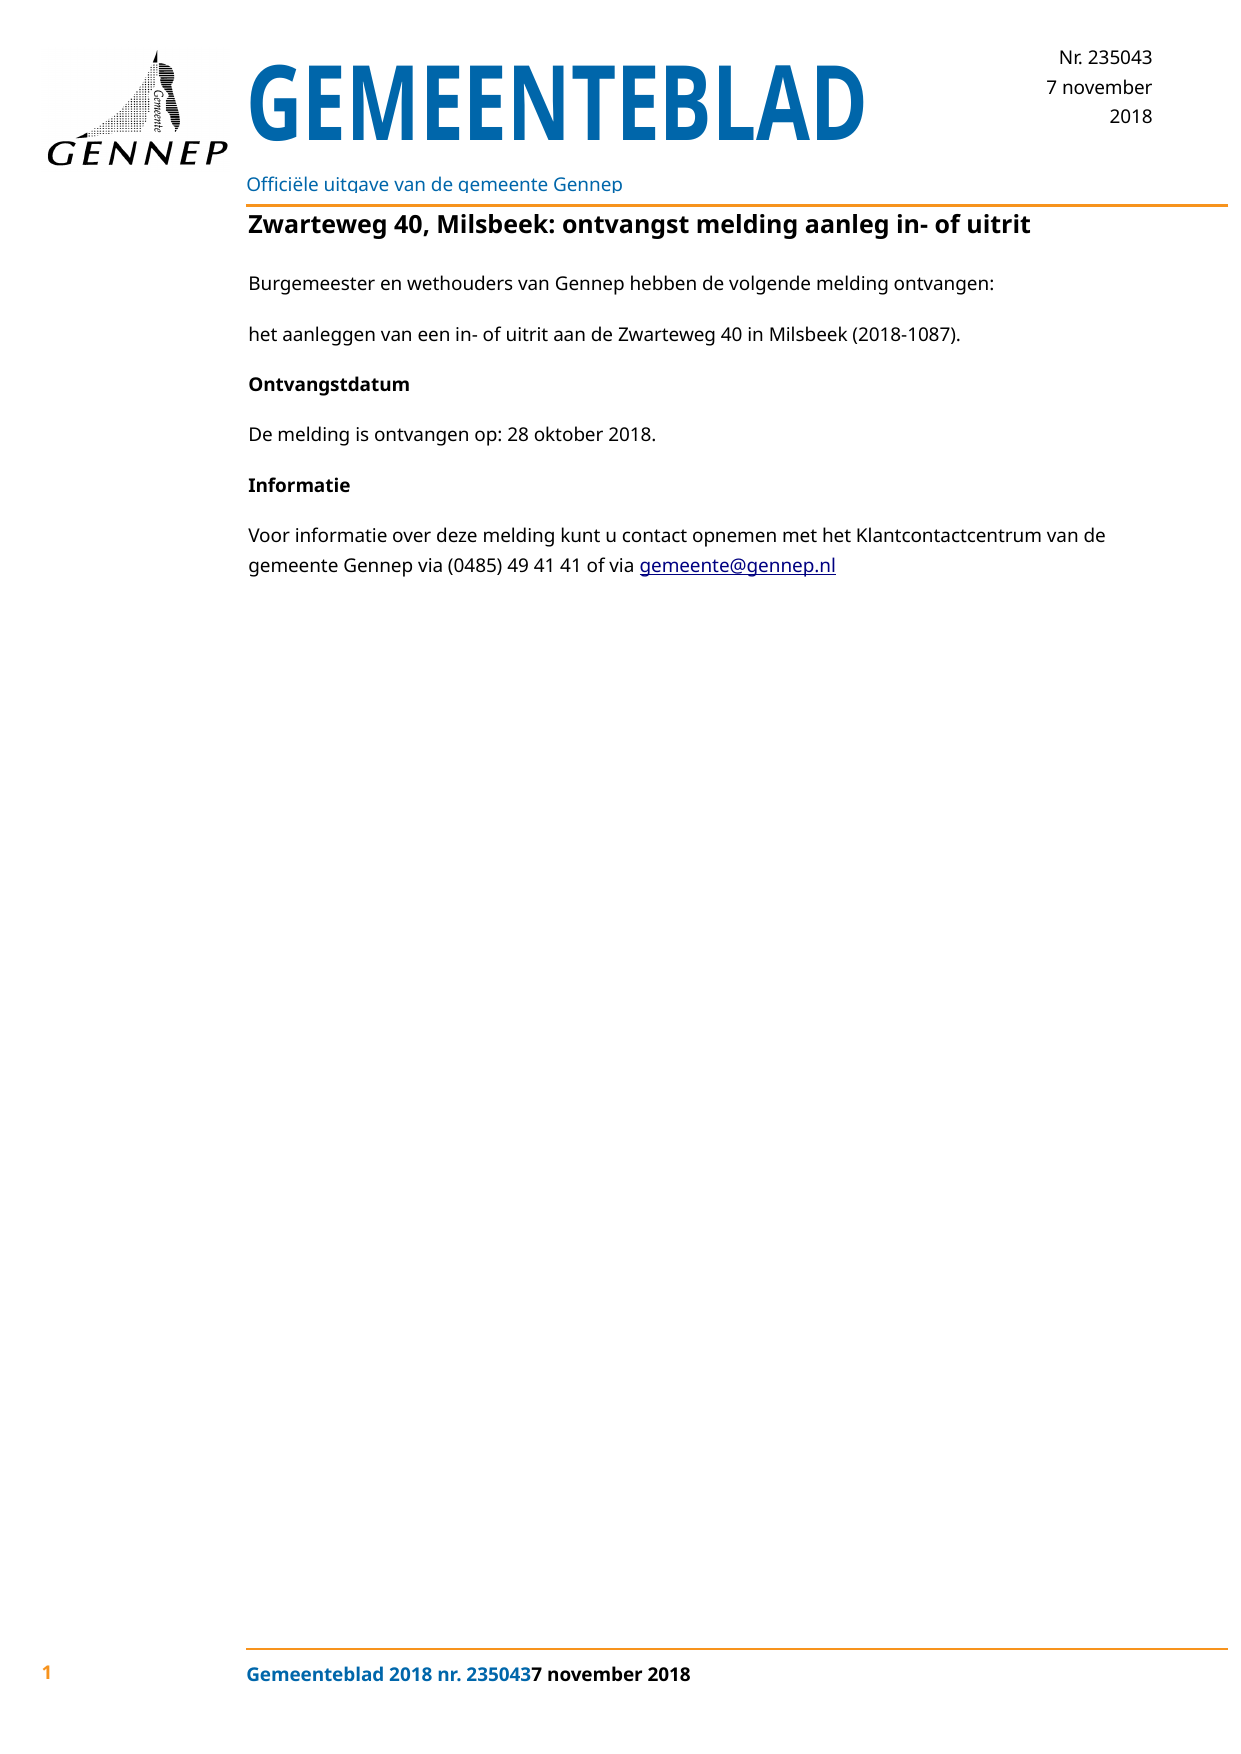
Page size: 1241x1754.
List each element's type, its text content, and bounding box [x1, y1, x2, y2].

text het aanleggen van een in- of uitrit aan de Zwarteweg 40 in Milsbeek (2018-1087). [248, 321, 1152, 346]
text Voor informatie over deze melding kunt u contact opnemen met het Klantcontactcentrum van de gemeente Gennep via (0485) 49 41 41 of via gemeente@gennep.nl [248, 522, 1152, 578]
text Zwarteweg 40, Milsbeek: ontvangst melding aanleg in- of uitrit [248, 207, 1152, 241]
text Ontvangstdatum [248, 371, 1152, 397]
picture [41, 47, 231, 172]
text Burgemeester en wethouders van Gennep hebben de volgende melding ontvangen: [248, 270, 1152, 296]
text De melding is ontvangen op: 28 oktober 2018. [248, 422, 1152, 447]
text Informatie [248, 472, 1152, 498]
